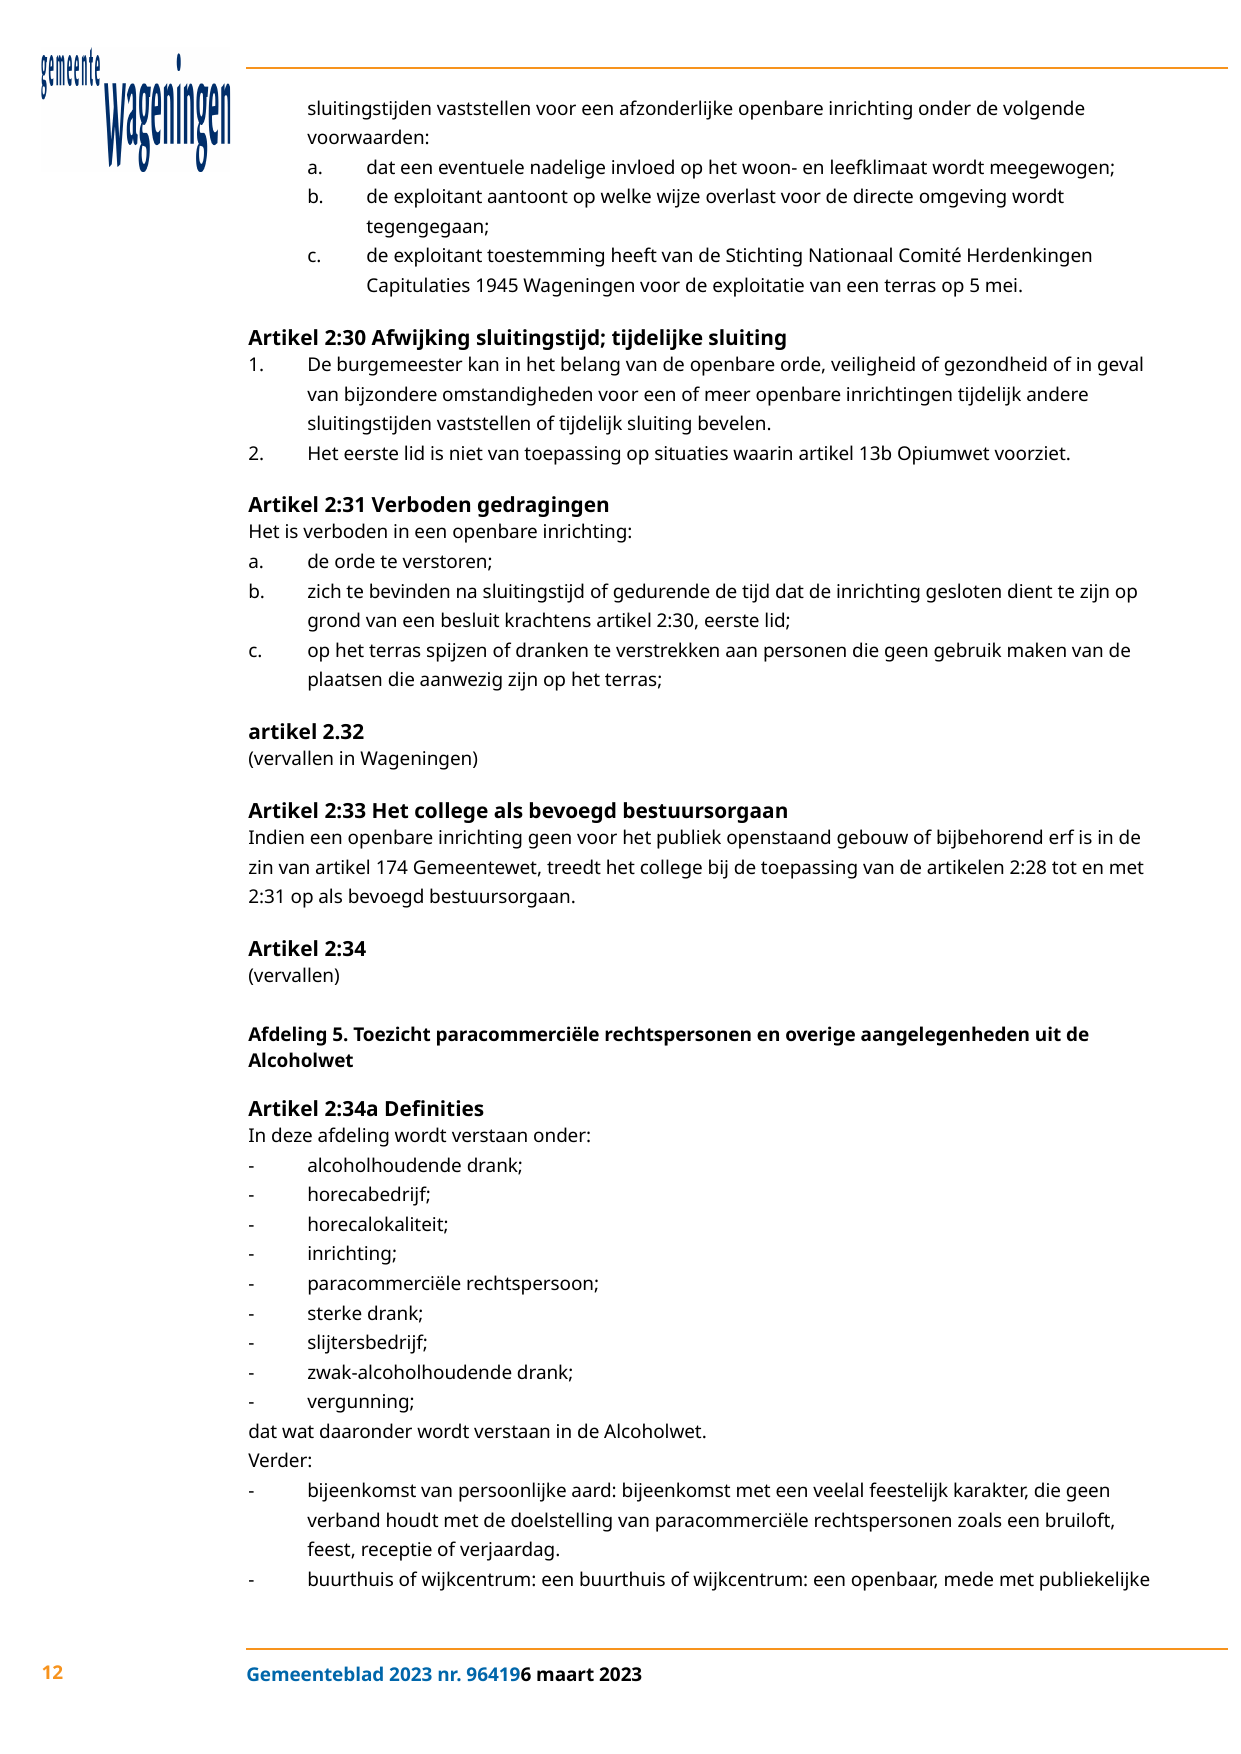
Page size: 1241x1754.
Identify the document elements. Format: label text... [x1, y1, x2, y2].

text In deze afdeling wordt verstaan onder: [248, 1122, 1152, 1148]
text Artikel 2:34a Definities [248, 1094, 1152, 1122]
list bijeenkomst van persoonlijke aard: bijeenkomst met een veelal feestelijk karakter, die geen verband houdt met de doelstelling van paracommerciële rechtspersonen zoals een bruiloft, feest, receptie of verjaardag. [248, 1477, 1152, 1562]
text Artikel 2:30 Afwijking sluitingstijd; tijdelijke sluiting [248, 323, 1152, 351]
text Verder: [248, 1448, 1152, 1473]
list inrichting; [248, 1241, 1152, 1266]
text Artikel 2:33 Het college als bevoegd bestuursorgaan [248, 796, 1152, 824]
list vergunning; [248, 1388, 1152, 1414]
list zich te bevinden na sluitingstijd of gedurende de tijd dat de inrichting gesloten dient te zijn op grond van een besluit krachtens artikel 2:30, eerste lid; [248, 578, 1152, 633]
picture [41, 47, 231, 172]
text (vervallen in Wageningen) [248, 746, 1152, 771]
text dat wat daaronder wordt verstaan in de Alcoholwet. [248, 1418, 1152, 1444]
text Afdeling 5. Toezicht paracommerciële rechtspersonen en overige aangelegenheden uit de Alcoholwet [248, 1022, 1152, 1073]
list dat een eventuele nadelige invloed op het woon- en leefklimaat wordt meegewogen; [307, 154, 1152, 180]
list slijtersbedrijf; [248, 1329, 1152, 1355]
list buurthuis of wijkcentrum: een buurthuis of wijkcentrum: een openbaar, mede met publiekelijke [248, 1566, 1152, 1592]
list alcoholhoudende drank; [248, 1152, 1152, 1178]
list sterke drank; [248, 1300, 1152, 1326]
list paracommerciële rechtspersoon; [248, 1270, 1152, 1296]
list sluitingstijden vaststellen voor een afzonderlijke openbare inrichting onder de volgende voorwaarden: [248, 95, 1152, 150]
list zwak-alcoholhoudende drank; [248, 1359, 1152, 1385]
list Het eerste lid is niet van toepassing op situaties waarin artikel 13b Opiumwet voorziet. [248, 440, 1152, 466]
text Indien een openbare inrichting geen voor het publiek openstaand gebouw of bijbehorend erf is in de zin van artikel 174 Gemeentewet, treedt het college bij de toepassing van de artikelen 2:28 tot en met 2:31 op als bevoegd bestuursorgaan. [248, 824, 1152, 909]
list De burgemeester kan in het belang van de openbare orde, veiligheid of gezondheid of in geval van bijzondere omstandigheden voor een of meer openbare inrichtingen tijdelijk andere sluitingstijden vaststellen of tijdelijk sluiting bevelen. [248, 351, 1152, 436]
list horecabedrijf; [248, 1181, 1152, 1207]
text Artikel 2:34 [248, 934, 1152, 962]
list op het terras spijzen of dranken te verstrekken aan personen die geen gebruik maken van de plaatsen die aanwezig zijn op het terras; [248, 637, 1152, 692]
list horecalokaliteit; [248, 1211, 1152, 1237]
text Artikel 2:31 Verboden gedragingen [248, 490, 1152, 519]
text Het is verboden in een openbare inrichting: [248, 519, 1152, 544]
list de exploitant aantoont op welke wijze overlast voor de directe omgeving wordt tegengegaan; [307, 183, 1152, 239]
text artikel 2.32 [248, 717, 1152, 746]
list de orde te verstoren; [248, 548, 1152, 574]
list de exploitant toestemming heeft van de Stichting Nationaal Comité Herdenkingen Capitulaties 1945 Wageningen voor de exploitatie van een terras op 5 mei. [307, 243, 1152, 298]
text (vervallen) [248, 962, 1152, 988]
